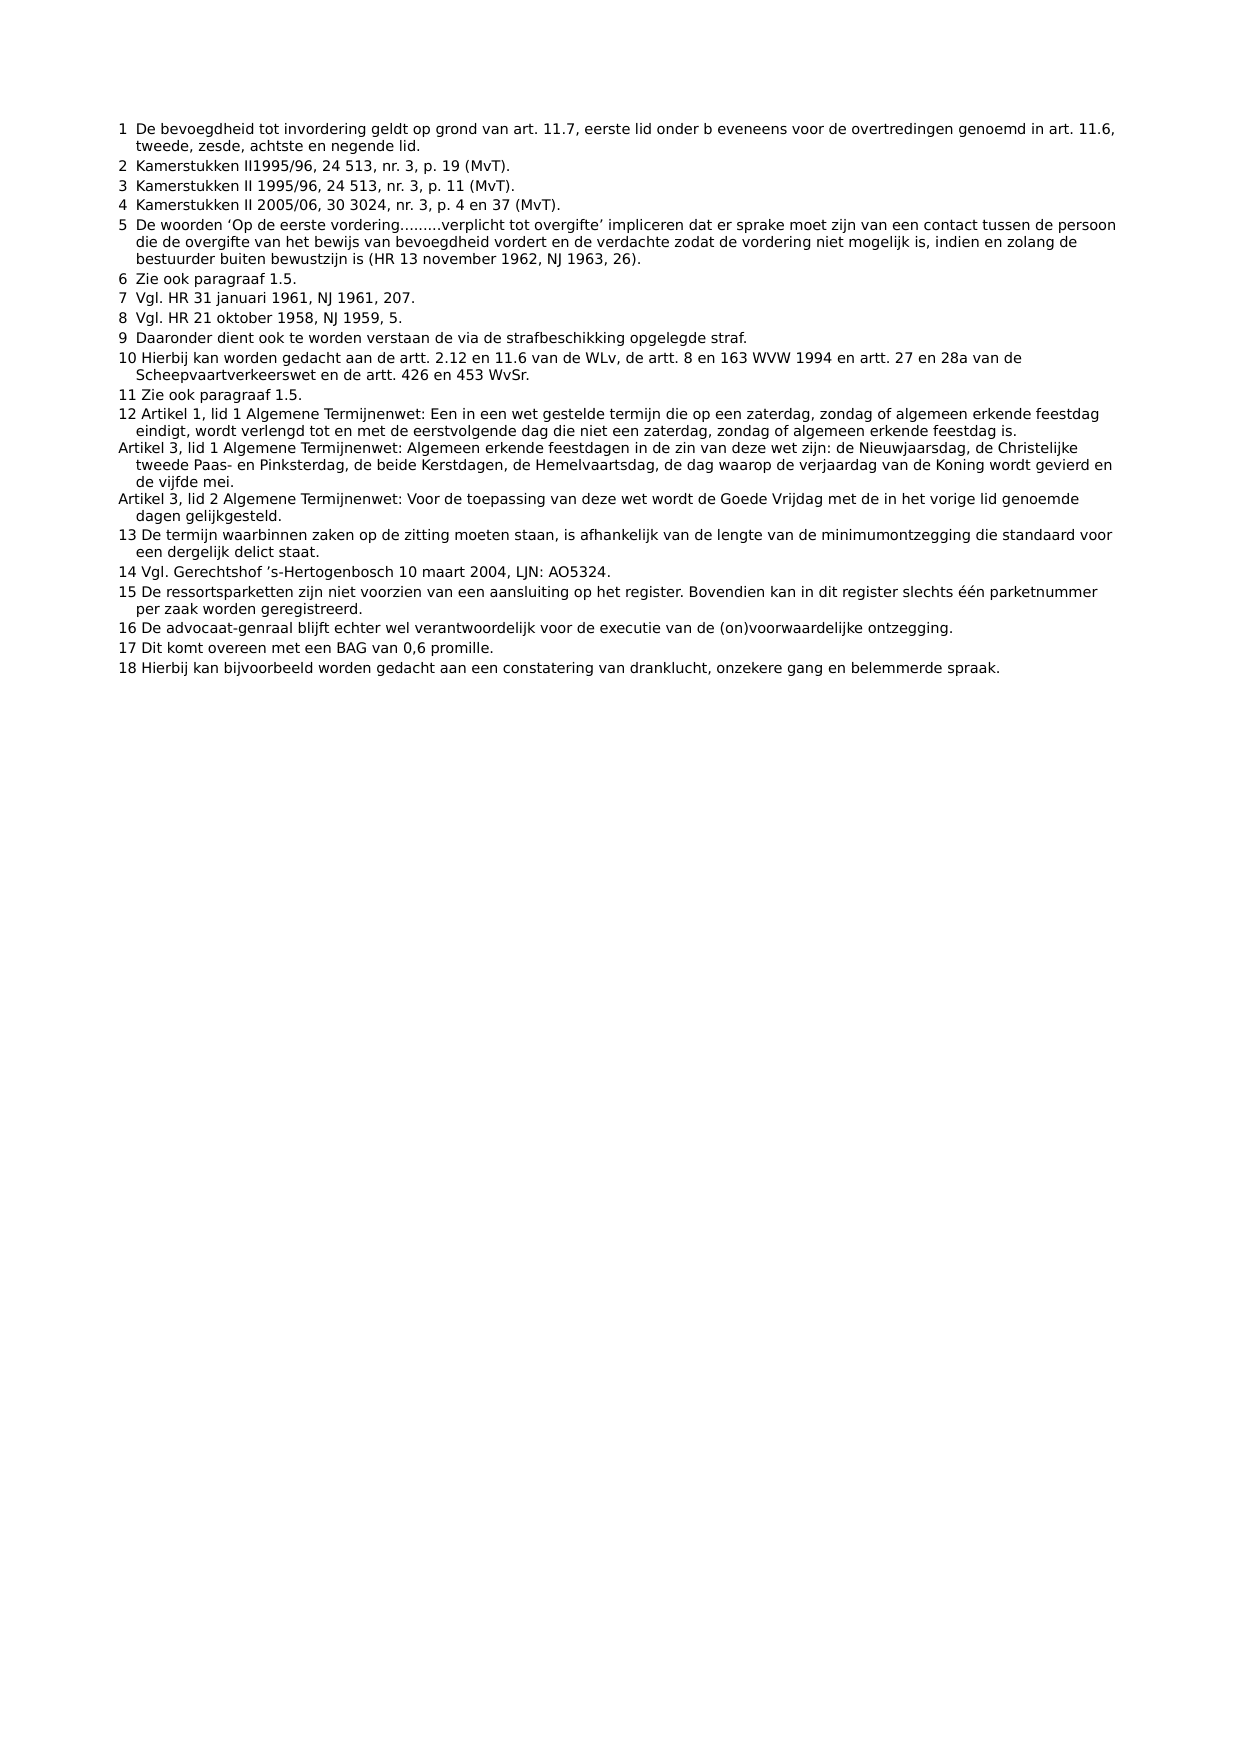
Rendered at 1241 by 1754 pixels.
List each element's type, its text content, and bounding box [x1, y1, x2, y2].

text Daaronder dient ook te worden verstaan de via de strafbeschikking opgelegde straf. [118, 330, 1122, 347]
text De advocaat-genraal blijft echter wel verantwoordelijk voor de executie van de (on)voorwaardelijke ontzegging. [118, 620, 1122, 637]
text Zie ook paragraaf 1.5. [118, 386, 1122, 403]
text Hierbij kan worden gedacht aan de artt. 2.12 en 11.6 van de WLv, de artt. 8 en 163 WVW 1994 en artt. 27 en 28a van de Scheepvaartverkeerswet en de artt. 426 en 453 WvSr. [118, 350, 1122, 383]
text Artikel 3, lid 1 Algemene Termijnenwet: Algemeen erkende feestdagen in de zin van deze wet zijn: de Nieuwjaarsdag, de Christelijke tweede Paas- en Pinksterdag, de beide Kerstdagen, de Hemelvaartsdag, de dag waarop de verjaardag van de Koning wordt gevierd en de vijfde mei. [118, 440, 1122, 491]
text De termijn waarbinnen zaken op de zitting moeten staan, is afhankelijk van de lengte van de minimumontzegging die standaard voor een dergelijk delict staat. [118, 527, 1122, 561]
text Vgl. HR 31 januari 1961, NJ 1961, 207. [118, 290, 1122, 307]
text Vgl. HR 21 oktober 1958, NJ 1959, 5. [118, 310, 1122, 327]
text Kamerstukken II1995/96, 24 513, nr. 3, p. 19 (MvT). [118, 158, 1122, 174]
text Dit komt overeen met een BAG van 0,6 promille. [118, 640, 1122, 657]
text De bevoegdheid tot invordering geldt op grond van art. 11.7, eerste lid onder b eveneens voor de overtredingen genoemd in art. 11.6, tweede, zesde, achtste en negende lid. [118, 121, 1122, 155]
text Zie ook paragraaf 1.5. [118, 271, 1122, 287]
text De ressortsparketten zijn niet voorzien van een aansluiting op het register. Bovendien kan in dit register slechts één parketnummer per zaak worden geregistreerd. [118, 584, 1122, 617]
text Artikel 1, lid 1 Algemene Termijnenwet: Een in een wet gestelde termijn die op een zaterdag, zondag of algemeen erkende feestdag eindigt, wordt verlengd tot en met de eerstvolgende dag die niet een zaterdag, zondag of algemeen erkende feestdag is. [118, 406, 1122, 440]
text Kamerstukken II 2005/06, 30 3024, nr. 3, p. 4 en 37 (MvT). [118, 197, 1122, 214]
text Kamerstukken II 1995/96, 24 513, nr. 3, p. 11 (MvT). [118, 177, 1122, 194]
text Vgl. Gerechtshof ’s-Hertogenbosch 10 maart 2004, LJN: AO5324. [118, 564, 1122, 581]
text Hierbij kan bijvoorbeeld worden gedacht aan een constatering van dranklucht, onzekere gang en belemmerde spraak. [118, 660, 1122, 677]
text De woorden ‘Op de eerste vordering.........verplicht tot overgifte’ impliceren dat er sprake moet zijn van een contact tussen de persoon die de overgifte van het bewijs van bevoegdheid vordert en de verdachte zodat de vordering niet mogelijk is, indien en zolang de bestuurder buiten bewustzijn is (HR 13 november 1962, NJ 1963, 26). [118, 217, 1122, 268]
text Artikel 3, lid 2 Algemene Termijnenwet: Voor de toepassing van deze wet wordt de Goede Vrijdag met de in het vorige lid genoemde dagen gelijkgesteld. [118, 491, 1122, 524]
